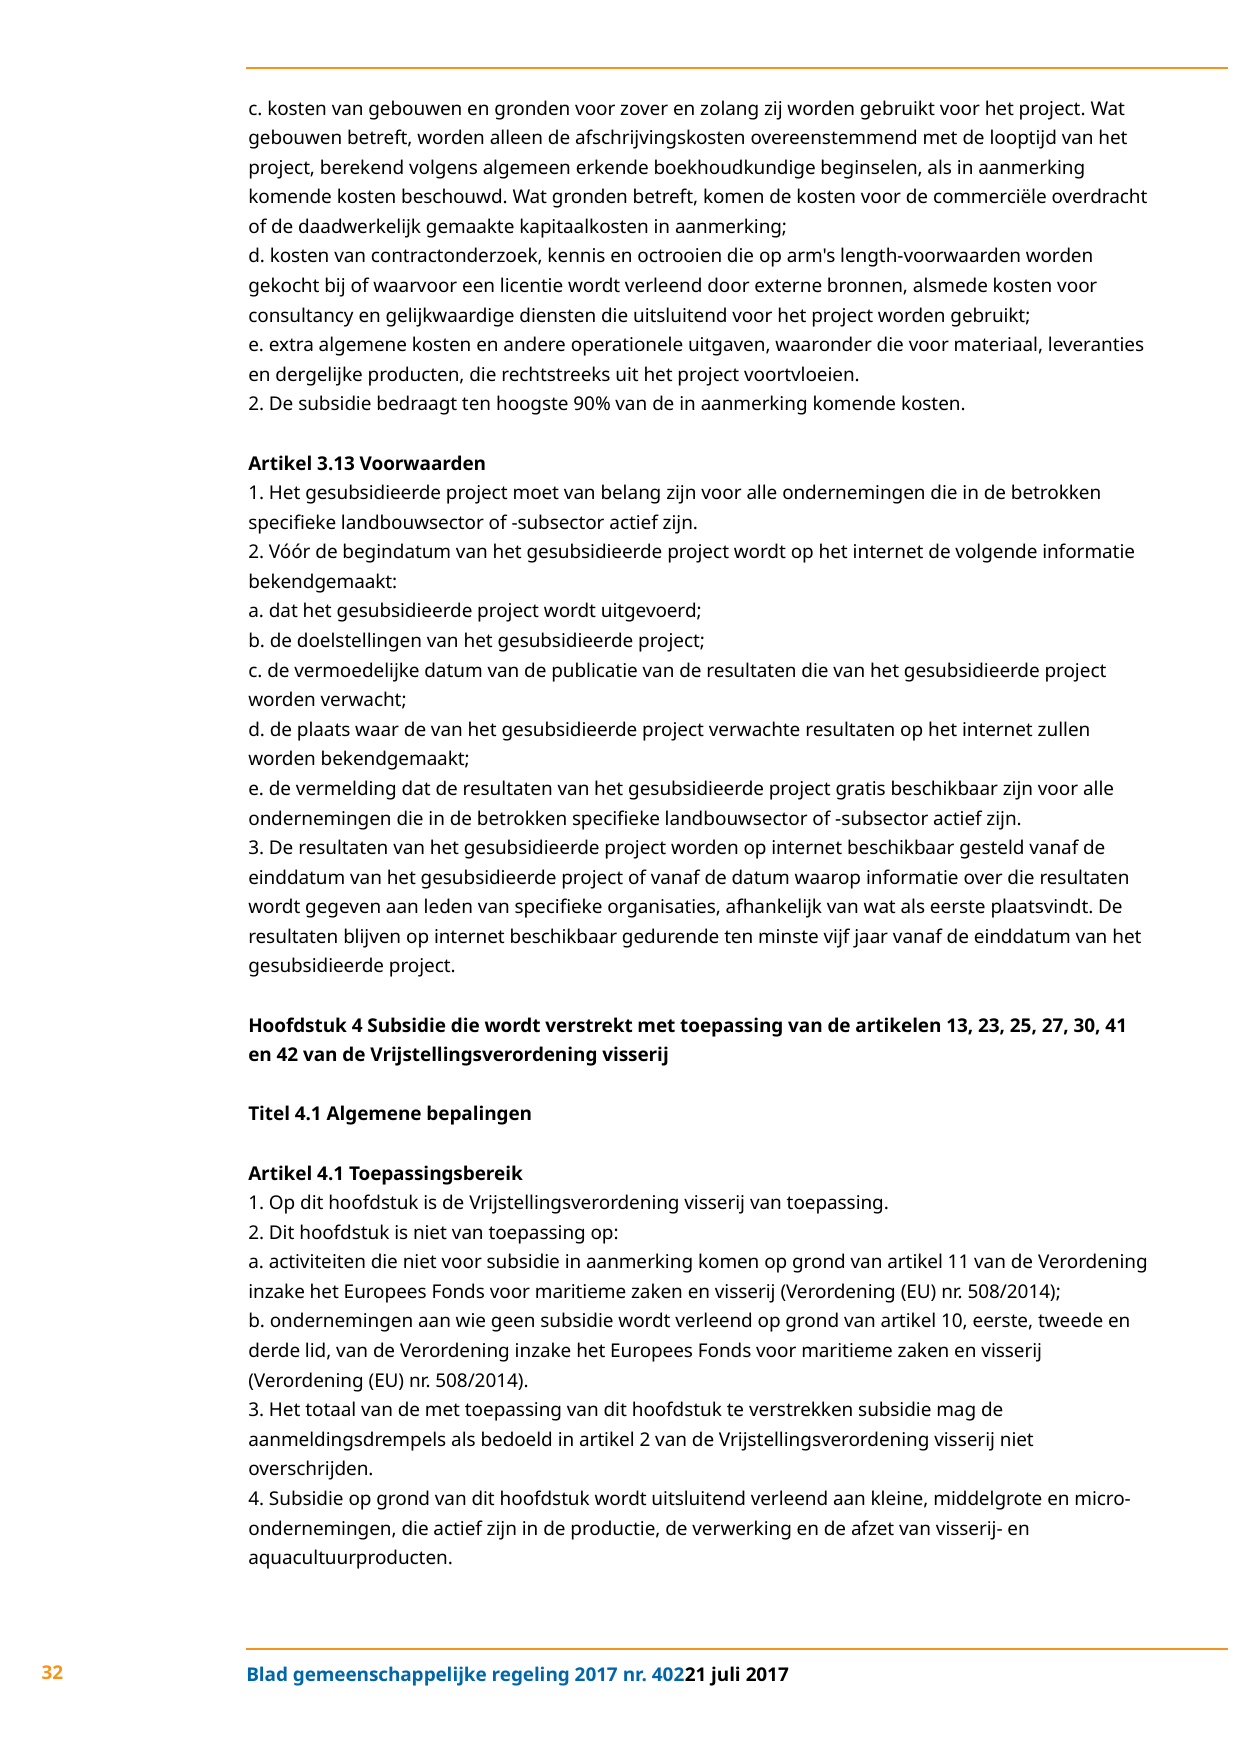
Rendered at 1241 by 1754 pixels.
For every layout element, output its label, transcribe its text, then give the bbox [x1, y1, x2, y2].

text a. activiteiten die niet voor subsidie in aanmerking komen op grond van artikel 11 van de Verordening inzake het Europees Fonds voor maritieme zaken en visserij (Verordening (EU) nr. 508/2014); [248, 1248, 1152, 1304]
text 1. Op dit hoofdstuk is de Vrijstellingsverordening visserij van toepassing. [248, 1189, 1152, 1215]
text 2. Dit hoofdstuk is niet van toepassing op: [248, 1219, 1152, 1245]
text 2. Vóór de begindatum van het gesubsidieerde project wordt op het internet de volgende informatie bekendgemaakt: [248, 538, 1152, 594]
picture [41, 47, 231, 172]
text c. kosten van gebouwen en gronden voor zover en zolang zij worden gebruikt voor het project. Wat gebouwen betreft, worden alleen de afschrijvingskosten overeenstemmend met de looptijd van het project, berekend volgens algemeen erkende boekhoudkundige beginselen, als in aanmerking komende kosten beschouwd. Wat gronden betreft, komen de kosten voor de commerciële overdracht of de daadwerkelijk gemaakte kapitaalkosten in aanmerking; [248, 95, 1152, 239]
text d. kosten van contractonderzoek, kennis en octrooien die op arm's length-voorwaarden worden gekocht bij of waarvoor een licentie wordt verleend door externe bronnen, alsmede kosten voor consultancy en gelijkwaardige diensten die uitsluitend voor het project worden gebruikt; [248, 243, 1152, 328]
text 3. De resultaten van het gesubsidieerde project worden op internet beschikbaar gesteld vanaf de einddatum van het gesubsidieerde project of vanaf de datum waarop informatie over die resultaten wordt gegeven aan leden van specifieke organisaties, afhankelijk van wat als eerste plaatsvindt. De resultaten blijven op internet beschikbaar gedurende ten minste vijf jaar vanaf de einddatum van het gesubsidieerde project. [248, 834, 1152, 978]
text e. extra algemene kosten en andere operationele uitgaven, waaronder die voor materiaal, leveranties en dergelijke producten, die rechtstreeks uit het project voortvloeien. [248, 331, 1152, 387]
text Artikel 4.1 Toepassingsbereik [248, 1160, 1152, 1186]
text d. de plaats waar de van het gesubsidieerde project verwachte resultaten op het internet zullen worden bekendgemaakt; [248, 716, 1152, 771]
text Artikel 3.13 Voorwaarden [248, 450, 1152, 476]
text 3. Het totaal van de met toepassing van dit hoofdstuk te verstrekken subsidie mag de aanmeldingsdrempels als bedoeld in artikel 2 van de Vrijstellingsverordening visserij niet overschrijden. [248, 1396, 1152, 1481]
text 1. Het gesubsidieerde project moet van belang zijn voor alle ondernemingen die in de betrokken specifieke landbouwsector of -subsector actief zijn. [248, 479, 1152, 535]
text e. de vermelding dat de resultaten van het gesubsidieerde project gratis beschikbaar zijn voor alle ondernemingen die in de betrokken specifieke landbouwsector of -subsector actief zijn. [248, 775, 1152, 831]
text 2. De subsidie bedraagt ten hoogste 90% van de in aanmerking komende kosten. [248, 391, 1152, 416]
text c. de vermoedelijke datum van de publicatie van de resultaten die van het gesubsidieerde project worden verwacht; [248, 657, 1152, 712]
text Titel 4.1 Algemene bepalingen [248, 1101, 1152, 1126]
text a. dat het gesubsidieerde project wordt uitgevoerd; [248, 598, 1152, 623]
text 4. Subsidie op grond van dit hoofdstuk wordt uitsluitend verleend aan kleine, middelgrote en micro-ondernemingen, die actief zijn in de productie, de verwerking en de afzet van visserij- en aquacultuurproducten. [248, 1485, 1152, 1570]
text Hoofdstuk 4 Subsidie die wordt verstrekt met toepassing van de artikelen 13, 23, 25, 27, 30, 41 en 42 van de Vrijstellingsverordening visserij [248, 1012, 1152, 1067]
text b. ondernemingen aan wie geen subsidie wordt verleend op grond van artikel 10, eerste, tweede en derde lid, van de Verordening inzake het Europees Fonds voor maritieme zaken en visserij (Verordening (EU) nr. 508/2014). [248, 1308, 1152, 1393]
text b. de doelstellingen van het gesubsidieerde project; [248, 627, 1152, 653]
